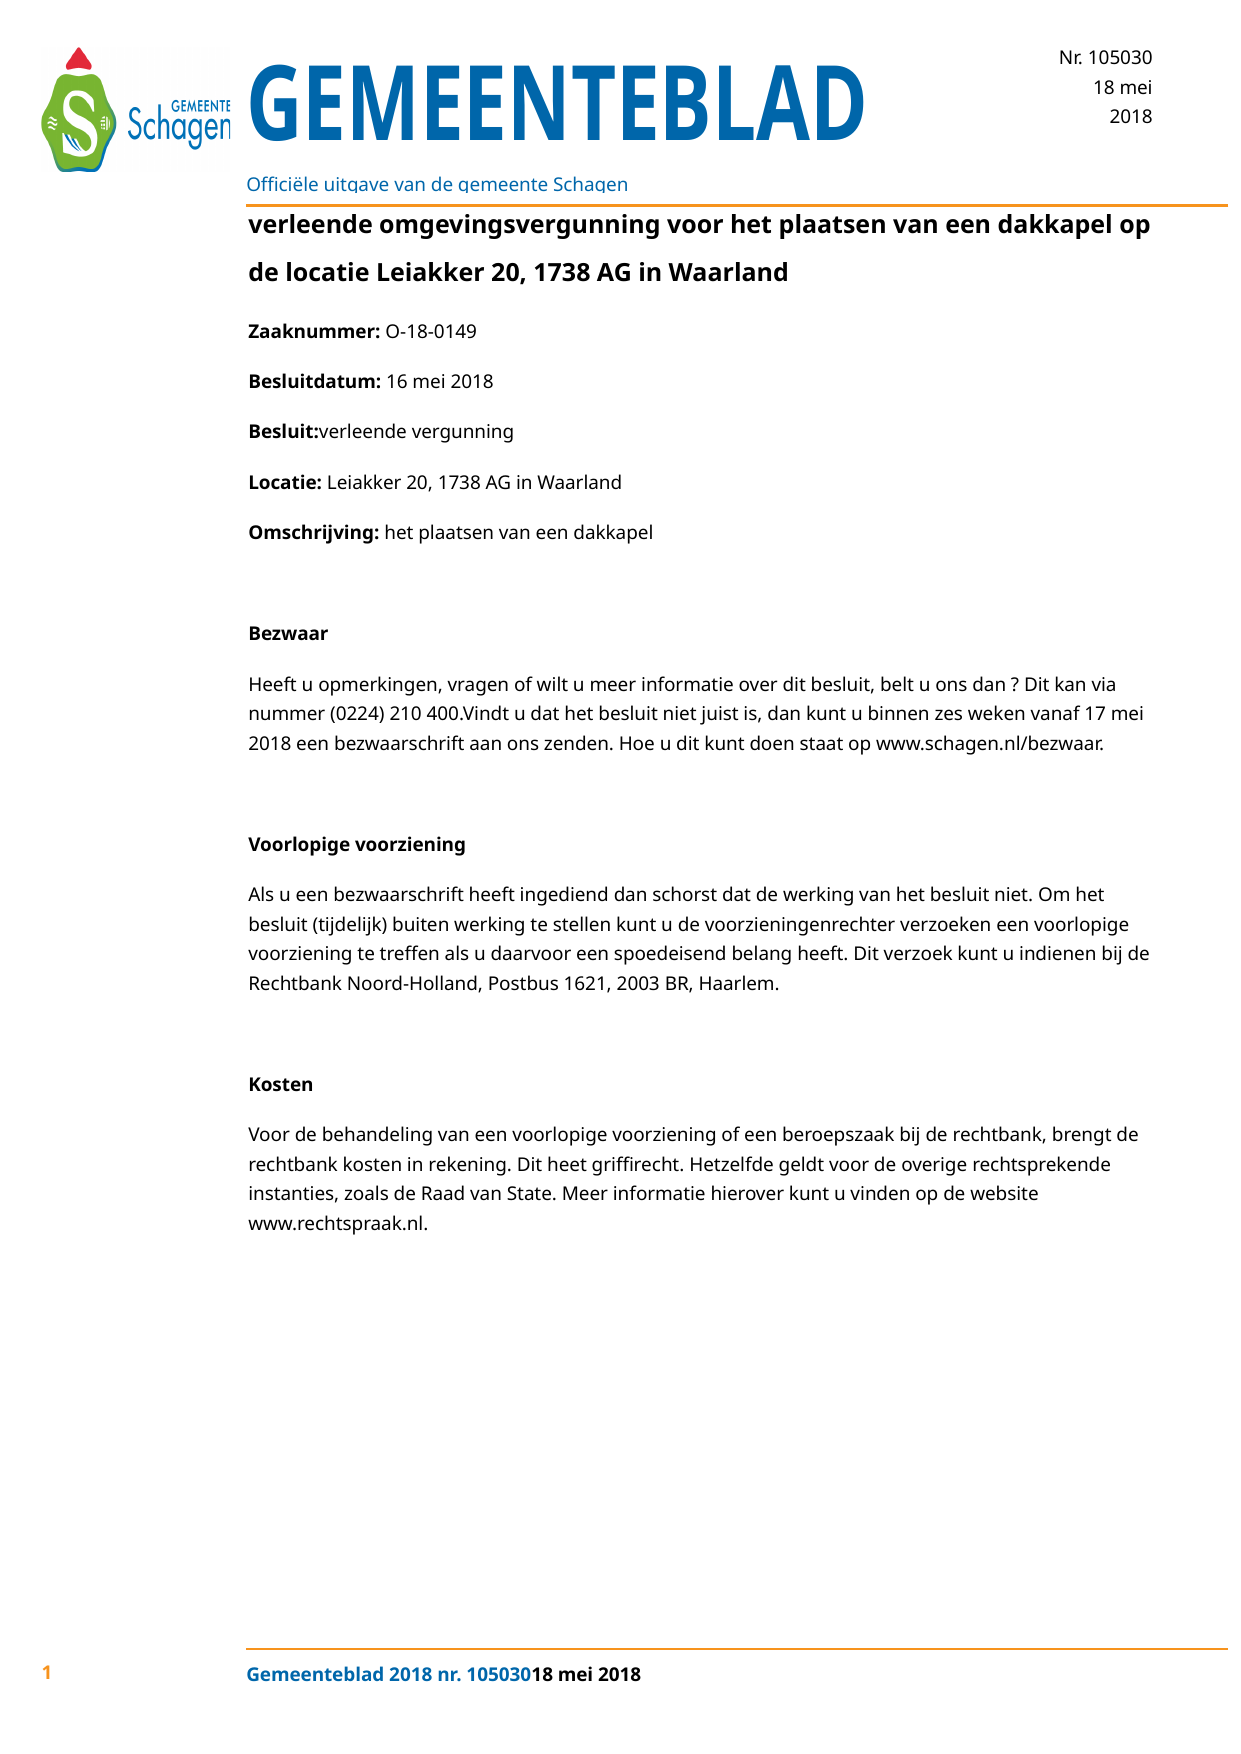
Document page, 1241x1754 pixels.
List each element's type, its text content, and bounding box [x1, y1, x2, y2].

text Zaaknummer: O-18-0149 [248, 318, 1152, 344]
picture [41, 47, 231, 172]
text Besluit:verleende vergunning [248, 419, 1152, 444]
text Bezwaar [248, 620, 1152, 646]
text Voor de behandeling van een voorlopige voorziening of een beroepszaak bij de rechtbank, brengt de rechtbank kosten in rekening. Dit heet griffirecht. Hetzelfde geldt voor de overige rechtsprekende instanties, zoals de Raad van State. Meer informatie hierover kunt u vinden op de website www.rechtspraak.nl. [248, 1121, 1152, 1236]
text Besluitdatum: 16 mei 2018 [248, 368, 1152, 394]
text verleende omgevingsvergunning voor het plaatsen van een dakkapel op de locatie Leiakker 20, 1738 AG in Waarland [248, 207, 1152, 288]
text Kosten [248, 1071, 1152, 1097]
text Als u een bezwaarschrift heeft ingediend dan schorst dat de werking van het besluit niet. Om het besluit (tijdelijk) buiten werking te stellen kunt u de voorzieningenrechter verzoeken een voorlopige voorziening te treffen als u daarvoor een spoedeisend belang heeft. Dit verzoek kunt u indienen bij de Rechtbank Noord-Holland, Postbus 1621, 2003 BR, Haarlem. [248, 881, 1152, 996]
text Heeft u opmerkingen, vragen of wilt u meer informatie over dit besluit, belt u ons dan ? Dit kan via nummer (0224) 210 400.Vindt u dat het besluit niet juist is, dan kunt u binnen zes weken vanaf 17 mei 2018 een bezwaarschrift aan ons zenden. Hoe u dit kunt doen staat op www.schagen.nl/bezwaar. [248, 671, 1152, 756]
text Omschrijving: het plaatsen van een dakkapel [248, 519, 1152, 545]
text Voorlopige voorziening [248, 831, 1152, 857]
text Locatie: Leiakker 20, 1738 AG in Waarland [248, 469, 1152, 495]
